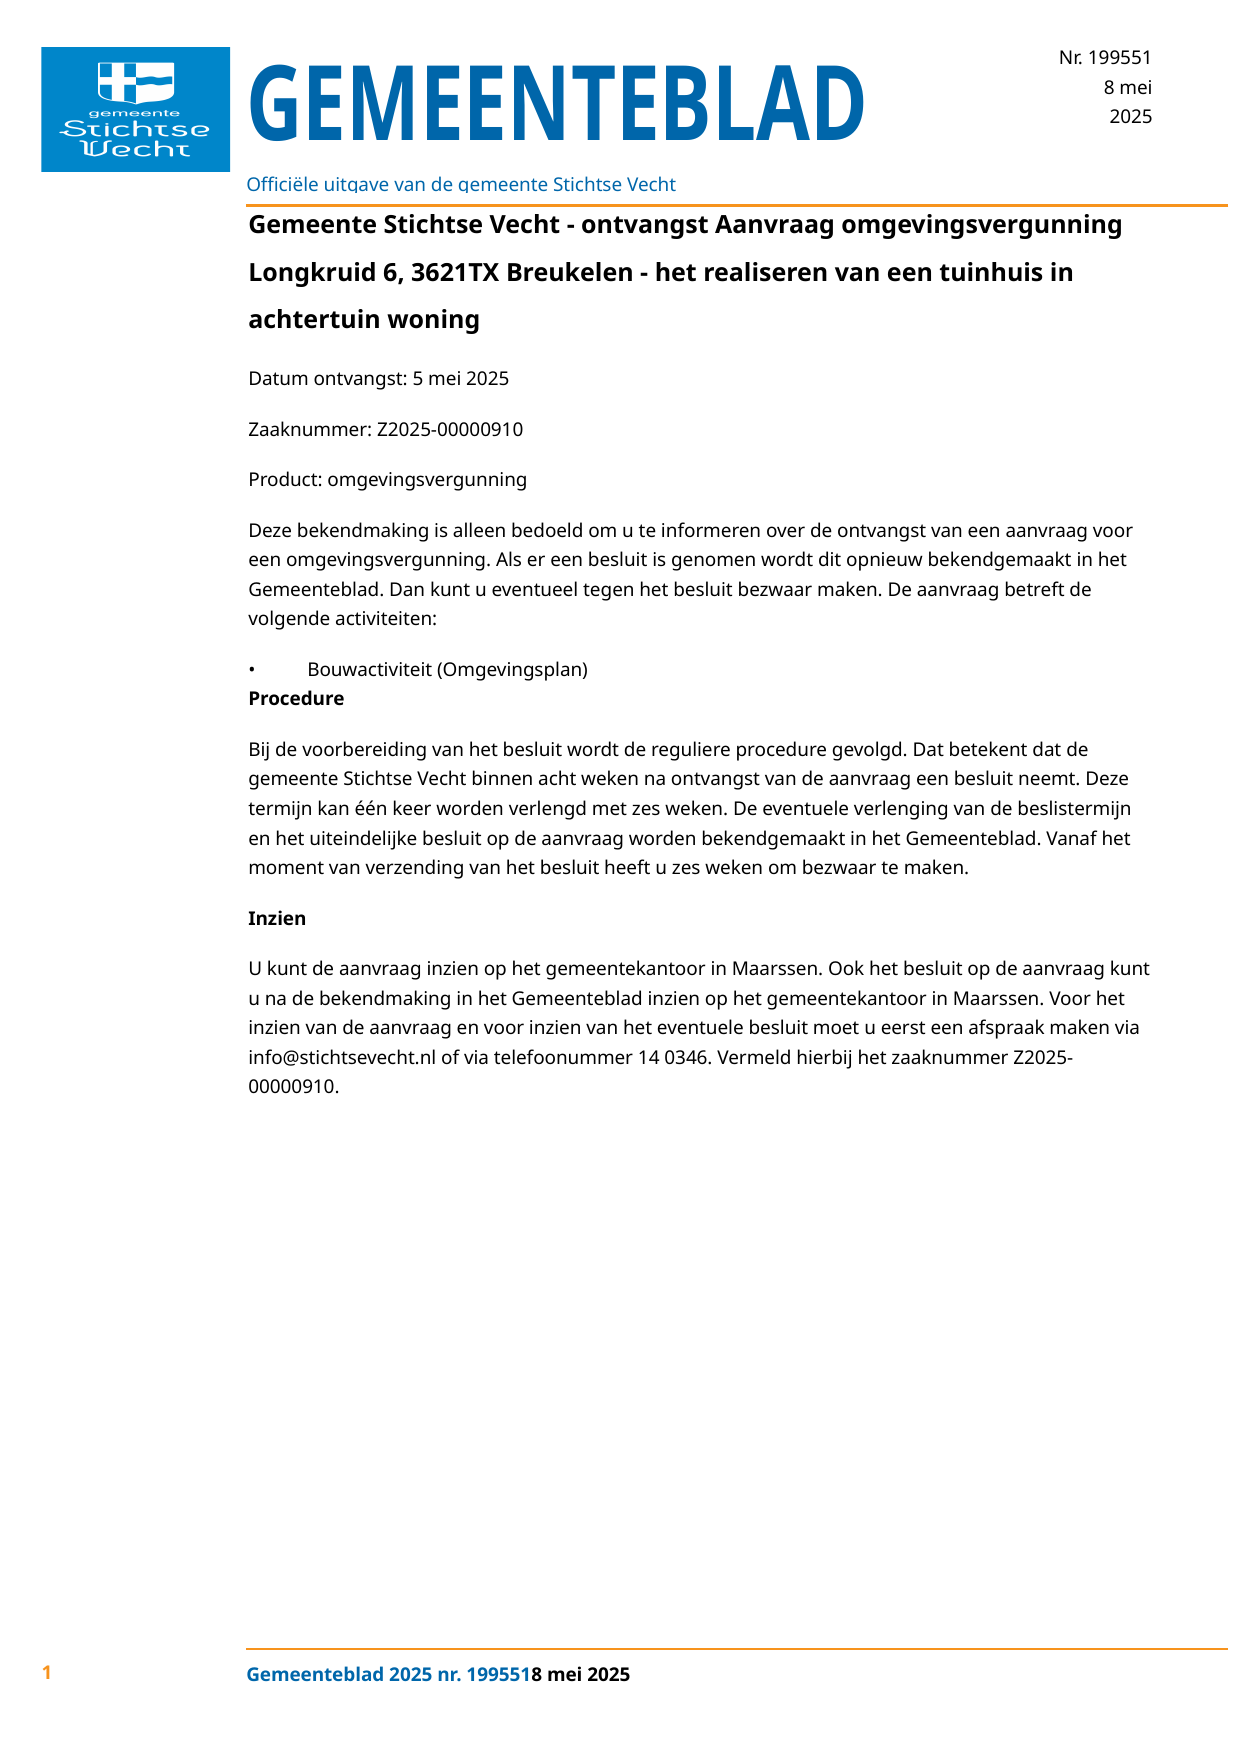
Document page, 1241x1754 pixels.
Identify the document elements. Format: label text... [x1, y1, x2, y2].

text Zaaknummer: Z2025-00000910 [248, 416, 1152, 442]
text Procedure [248, 686, 1152, 711]
picture [99, 63, 135, 101]
text Product: omgevingsvergunning [248, 466, 1152, 492]
text Datum ontvangst: 5 mei 2025 [248, 366, 1152, 391]
text Inzien [248, 905, 1152, 930]
text Bij de voorbereiding van het besluit wordt de reguliere procedure gevolgd. Dat betekent dat de gemeente Stichtse Vecht binnen acht weken na ontvangst van de aanvraag een besluit neemt. Deze termijn kan één keer worden verlengd met zes weken. De eventuele verlenging van de beslistermijn en het uiteindelijke besluit op de aanvraag worden bekendgemaakt in het Gemeenteblad. Vanaf het moment van verzending van het besluit heeft u zes weken om bezwaar te maken. [248, 736, 1152, 880]
text Deze bekendmaking is alleen bedoeld om u te informeren over de ontvangst van een aanvraag voor een omgevingsvergunning. Als er een besluit is genomen wordt dit opnieuw bekendgemaakt in het Gemeenteblad. Dan kunt u eventueel tegen het besluit bezwaar maken. De aanvraag betreft de volgende activiteiten: [248, 517, 1152, 631]
picture [137, 63, 174, 103]
text U kunt de aanvraag inzien op het gemeentekantoor in Maarssen. Ook het besluit op de aanvraag kunt u na de bekendmaking in het Gemeenteblad inzien op het gemeentekantoor in Maarssen. Voor het inzien van de aanvraag en voor inzien van het eventuele besluit moet u eerst een afspraak maken via info@stichtsevecht.nl of via telefoonummer 14 0346. Vermeld hierbij het zaaknummer Z2025-00000910. [248, 955, 1152, 1099]
list Bouwactiviteit (Omgevingsplan) [248, 656, 1152, 682]
text Gemeente Stichtse Vecht - ontvangst Aanvraag omgevingsvergunning Longkruid 6, 3621TX Breukelen - het realiseren van een tuinhuis in achtertuin woning [248, 207, 1152, 336]
